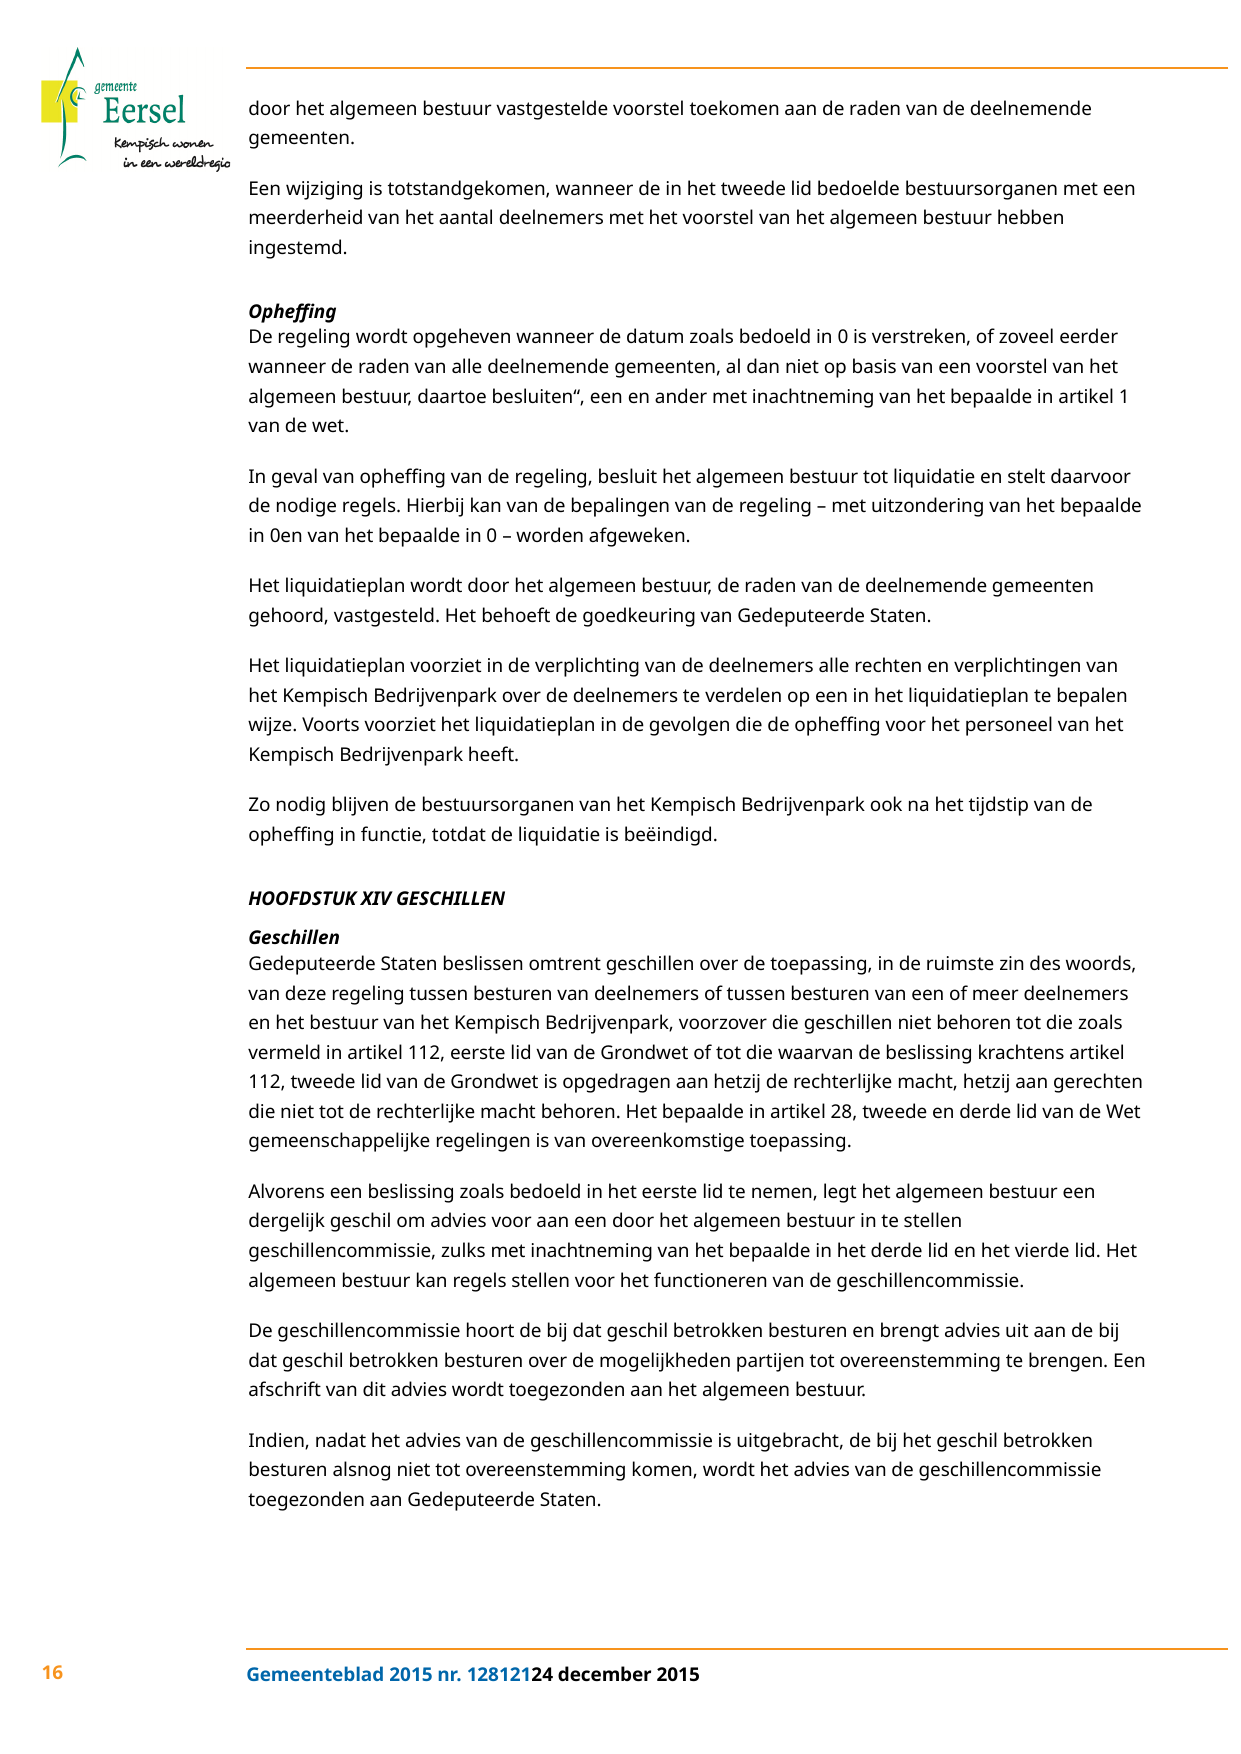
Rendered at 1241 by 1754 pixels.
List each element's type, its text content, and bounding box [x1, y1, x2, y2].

text De regeling wordt opgeheven wanneer de datum zoals bedoeld in 0 is verstreken, of zoveel eerder wanneer de raden van alle deelnemende gemeenten, al dan niet op basis van een voorstel van het algemeen bestuur, daartoe besluiten“, een en ander met inachtneming van het bepaalde in artikel 1 van de wet. [248, 324, 1152, 438]
picture [41, 47, 231, 172]
text Geschillen [248, 924, 1152, 950]
text Gedeputeerde Staten beslissen omtrent geschillen over de toepassing, in de ruimste zin des woords, van deze regeling tussen besturen van deelnemers of tussen besturen van een of meer deelnemers en het bestuur van het Kempisch Bedrijvenpark, voorzover die geschillen niet behoren tot die zoals vermeld in artikel 112, eerste lid van de Grondwet of tot die waarvan de beslissing krachtens artikel 112, tweede lid van de Grondwet is opgedragen aan hetzij de rechterlijke macht, hetzij aan gerechten die niet tot de rechterlijke macht behoren. Het bepaalde in artikel 28, tweede en derde lid van de Wet gemeenschappelijke regelingen is van overeenkomstige toepassing. [248, 950, 1152, 1153]
text In geval van opheffing van de regeling, besluit het algemeen bestuur tot liquidatie en stelt daarvoor de nodige regels. Hierbij kan van de bepalingen van de regeling – met uitzondering van het bepaalde in 0en van het bepaalde in 0 – worden afgeweken. [248, 463, 1152, 548]
text Indien, nadat het advies van de geschillencommissie is uitgebracht, de bij het geschil betrokken besturen alsnog niet tot overeenstemming komen, wordt het advies van de geschillencommissie toegezonden aan Gedeputeerde Staten. [248, 1427, 1152, 1512]
text Het liquidatieplan voorziet in de verplichting van de deelnemers alle rechten en verplichtingen van het Kempisch Bedrijvenpark over de deelnemers te verdelen op een in het liquidatieplan te bepalen wijze. Voorts voorziet het liquidatieplan in de gevolgen die de opheffing voor het personeel van het Kempisch Bedrijvenpark heeft. [248, 652, 1152, 767]
text Opheffing [248, 298, 1152, 324]
text door het algemeen bestuur vastgestelde voorstel toekomen aan de raden van de deelnemende gemeenten. [248, 95, 1152, 150]
text De geschillencommissie hoort de bij dat geschil betrokken besturen en brengt advies uit aan de bij dat geschil betrokken besturen over de mogelijkheden partijen tot overeenstemming te brengen. Een afschrift van dit advies wordt toegezonden aan het algemeen bestuur. [248, 1317, 1152, 1402]
text HOOFDSTUK XIV GESCHILLEN [248, 885, 1152, 911]
text Alvorens een beslissing zoals bedoeld in het eerste lid te nemen, legt het algemeen bestuur een dergelijk geschil om advies voor aan een door het algemeen bestuur in te stellen geschillencommissie, zulks met inachtneming van het bepaalde in het derde lid en het vierde lid. Het algemeen bestuur kan regels stellen voor het functioneren van de geschillencommissie. [248, 1178, 1152, 1292]
text Het liquidatieplan wordt door het algemeen bestuur, de raden van de deelnemende gemeenten gehoord, vastgesteld. Het behoeft de goedkeuring van Gedeputeerde Staten. [248, 572, 1152, 628]
text Zo nodig blijven de bestuursorganen van het Kempisch Bedrijvenpark ook na het tijdstip van de opheffing in functie, totdat de liquidatie is beëindigd. [248, 792, 1152, 847]
text Een wijziging is totstandgekomen, wanneer de in het tweede lid bedoelde bestuursorganen met een meerderheid van het aantal deelnemers met het voorstel van het algemeen bestuur hebben ingestemd. [248, 175, 1152, 260]
